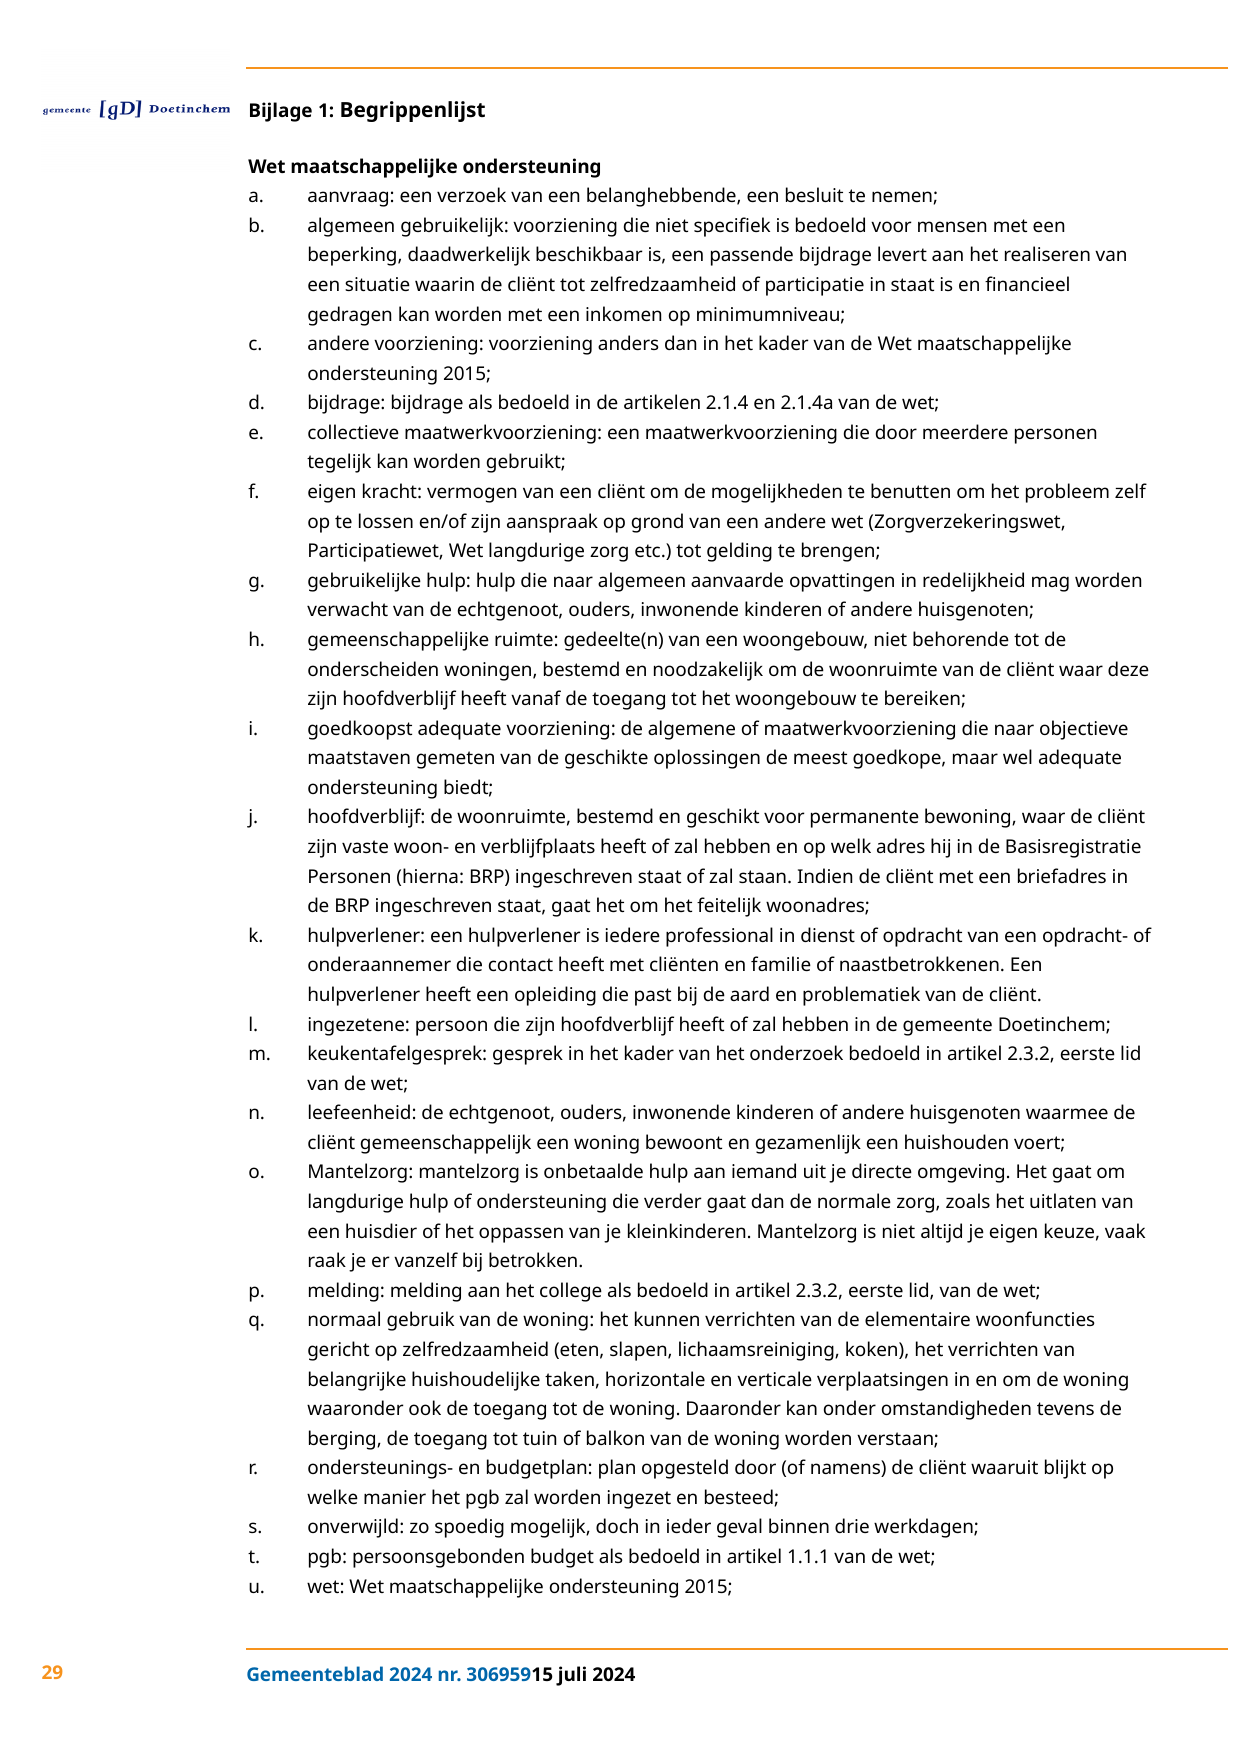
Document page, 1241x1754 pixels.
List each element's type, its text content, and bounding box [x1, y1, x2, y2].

list normaal gebruik van de woning: het kunnen verrichten van de elementaire woonfuncties gericht op zelfredzaamheid (eten, slapen, lichaamsreiniging, koken), het verrichten van belangrijke huishoudelijke taken, horizontale en verticale verplaatsingen in en om de woning waaronder ook de toegang tot de woning. Daaronder kan onder omstandigheden tevens de berging, de toegang tot tuin of balkon van de woning worden verstaan; [248, 1307, 1152, 1451]
text Wet maatschappelijke ondersteuning [248, 153, 1152, 179]
list hulpverlener: een hulpverlener is iedere professional in dienst of opdracht van een opdracht- of onderaannemer die contact heeft met cliënten en familie of naastbetrokkenen. Een hulpverlener heeft een opleiding die past bij de aard en problematiek van de cliënt. [248, 922, 1152, 1007]
list wet: Wet maatschappelijke ondersteuning 2015; [248, 1573, 1152, 1599]
list pgb: persoonsgebonden budget als bedoeld in artikel 1.1.1 van de wet; [248, 1543, 1152, 1569]
list eigen kracht: vermogen van een cliënt om de mogelijkheden te benutten om het probleem zelf op te lossen en/of zijn aanspraak op grond van een andere wet (Zorgverzekeringswet, Participatiewet, Wet langdurige zorg etc.) tot gelding te brengen; [248, 478, 1152, 563]
list algemeen gebruikelijk: voorziening die niet specifiek is bedoeld voor mensen met een beperking, daadwerkelijk beschikbaar is, een passende bijdrage levert aan het realiseren van een situatie waarin de cliënt tot zelfredzaamheid of participatie in staat is en financieel gedragen kan worden met een inkomen op minimumniveau; [248, 212, 1152, 327]
list collectieve maatwerkvoorziening: een maatwerkvoorziening die door meerdere personen tegelijk kan worden gebruikt; [248, 419, 1152, 474]
list leefeenheid: de echtgenoot, ouders, inwonende kinderen of andere huisgenoten waarmee de cliënt gemeenschappelijk een woning bewoont en gezamenlijk een huishouden voert; [248, 1099, 1152, 1155]
list aanvraag: een verzoek van een belanghebbende, een besluit te nemen; [248, 182, 1152, 208]
list keukentafelgesprek: gesprek in het kader van het onderzoek bedoeld in artikel 2.3.2, eerste lid van de wet; [248, 1040, 1152, 1096]
list hoofdverblijf: de woonruimte, bestemd en geschikt voor permanente bewoning, waar de cliënt zijn vaste woon- en verblijfplaats heeft of zal hebben en op welk adres hij in de Basisregistratie Personen (hierna: BRP) ingeschreven staat of zal staan. Indien de cliënt met een briefadres in de BRP ingeschreven staat, gaat het om het feitelijk woonadres; [248, 804, 1152, 918]
list gemeenschappelijke ruimte: gedeelte(n) van een woongebouw, niet behorende tot de onderscheiden woningen, bestemd en noodzakelijk om de woonruimte van de cliënt waar deze zijn hoofdverblijf heeft vanaf de toegang tot het woongebouw te bereiken; [248, 626, 1152, 711]
list ingezetene: persoon die zijn hoofdverblijf heeft of zal hebben in de gemeente Doetinchem; [248, 1011, 1152, 1037]
list andere voorziening: voorziening anders dan in het kader van de Wet maatschappelijke ondersteuning 2015; [248, 330, 1152, 386]
list ondersteunings- en budgetplan: plan opgesteld door (of namens) de cliënt waaruit blijkt op welke manier het pgb zal worden ingezet en besteed; [248, 1454, 1152, 1510]
list Mantelzorg: mantelzorg is onbetaalde hulp aan iemand uit je directe omgeving. Het gaat om langdurige hulp of ondersteuning die verder gaat dan de normale zorg, zoals het uitlaten van een huisdier of het oppassen van je kleinkinderen. Mantelzorg is niet altijd je eigen keuze, vaak raak je er vanzelf bij betrokken. [248, 1159, 1152, 1273]
list onverwijld: zo spoedig mogelijk, doch in ieder geval binnen drie werkdagen; [248, 1514, 1152, 1539]
picture [41, 47, 231, 172]
list melding: melding aan het college als bedoeld in artikel 2.3.2, eerste lid, van de wet; [248, 1277, 1152, 1303]
text Bijlage 1: Begrippenlijst [248, 95, 1152, 123]
list goedkoopst adequate voorziening: de algemene of maatwerkvoorziening die naar objectieve maatstaven gemeten van de geschikte oplossingen de meest goedkope, maar wel adequate ondersteuning biedt; [248, 715, 1152, 800]
list gebruikelijke hulp: hulp die naar algemeen aanvaarde opvattingen in redelijkheid mag worden verwacht van de echtgenoot, ouders, inwonende kinderen of andere huisgenoten; [248, 567, 1152, 622]
list bijdrage: bijdrage als bedoeld in de artikelen 2.1.4 en 2.1.4a van de wet; [248, 389, 1152, 415]
